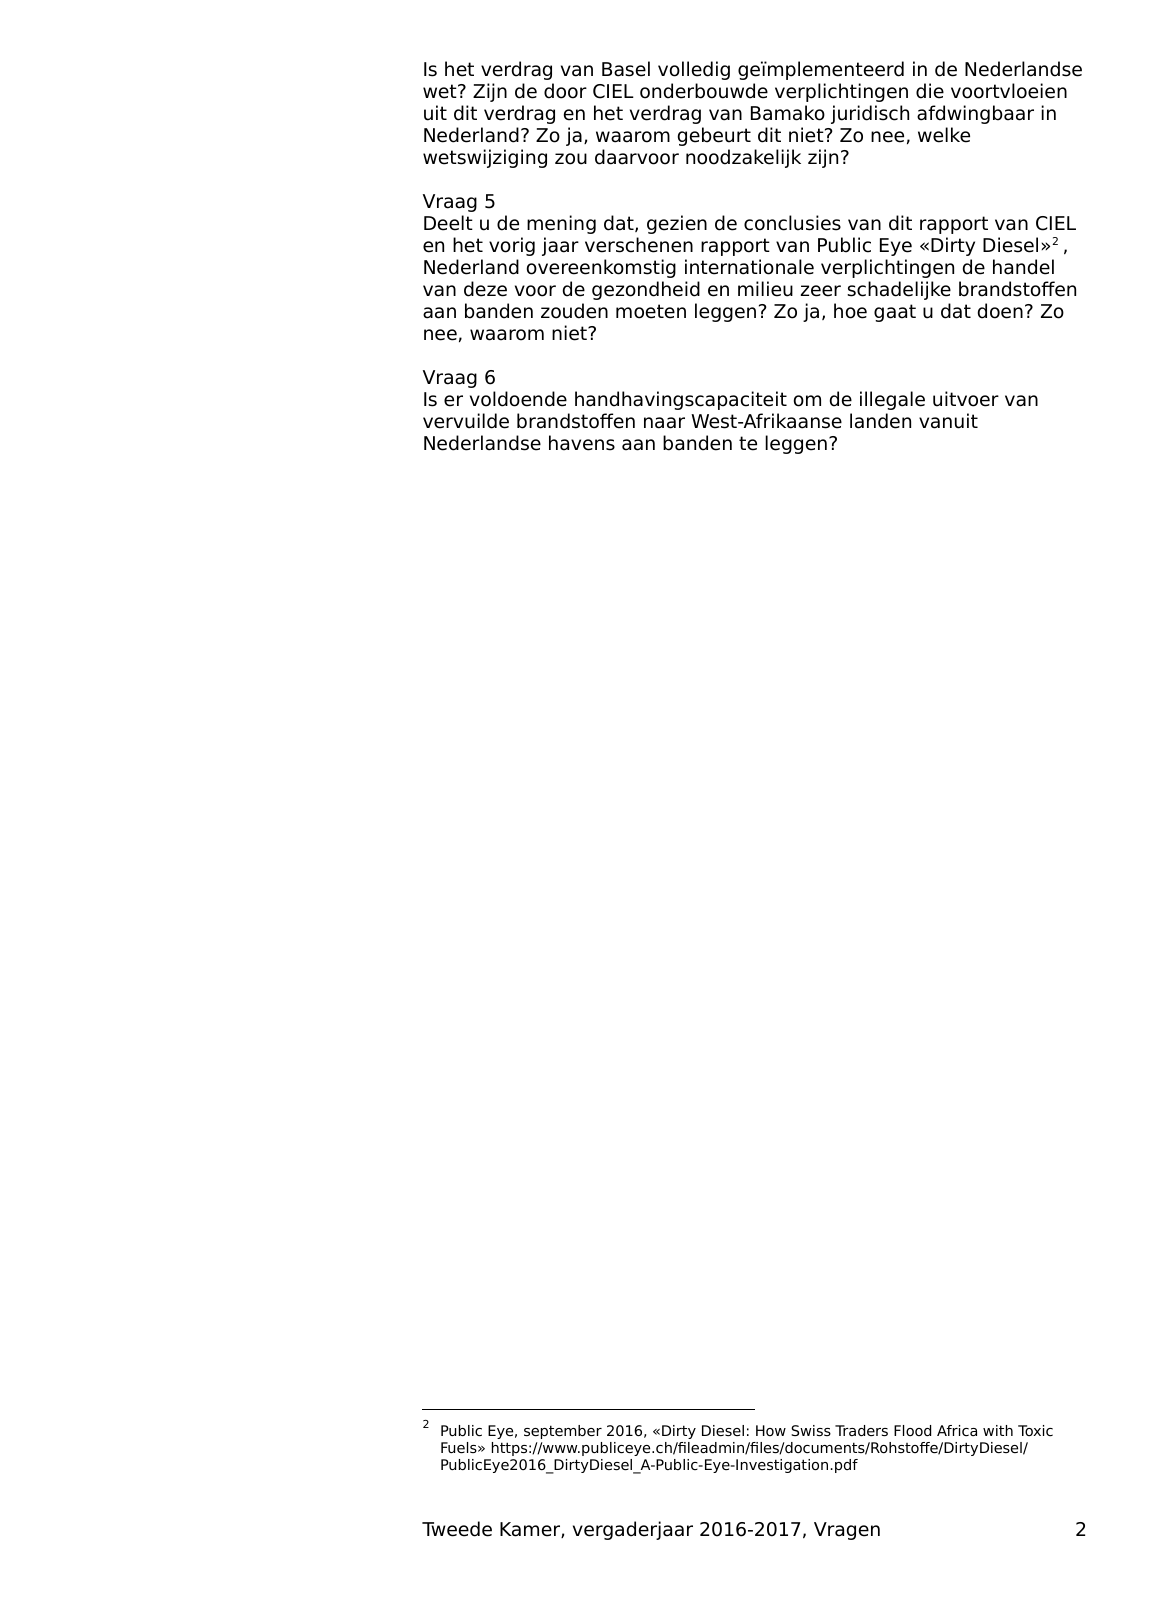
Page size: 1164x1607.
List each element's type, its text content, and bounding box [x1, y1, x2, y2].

text Public Eye, september 2016, «Dirty Diesel: How Swiss Traders Flood Africa with Toxic Fuels» https://www.publiceye.ch/fileadmin/files/documents/Rohstoffe/DirtyDiesel/PublicEye2016_DirtyDiesel_A-Public-Eye-Investigation.pdf [422, 1418, 1087, 1474]
text Vraag 6 [422, 367, 1087, 389]
text Deelt u de mening dat, gezien de conclusies van dit rapport van CIEL en het vorig jaar verschenen rapport van Public Eye «Dirty Diesel», Nederland overeenkomstig internationale verplichtingen de handel van deze voor de gezondheid en milieu zeer schadelijke brandstoffen aan banden zouden moeten leggen? Zo ja, hoe gaat u dat doen? Zo nee, waarom niet? [422, 213, 1087, 345]
text Is het verdrag van Basel volledig geïmplementeerd in de Nederlandse wet? Zijn de door CIEL onderbouwde verplichtingen die voortvloeien uit dit verdrag en het verdrag van Bamako juridisch afdwingbaar in Nederland? Zo ja, waarom gebeurt dit niet? Zo nee, welke wetswijziging zou daarvoor noodzakelijk zijn? [422, 59, 1087, 169]
text Vraag 5 [422, 191, 1087, 213]
text Is er voldoende handhavingscapaciteit om de illegale uitvoer van vervuilde brandstoffen naar West-Afrikaanse landen vanuit Nederlandse havens aan banden te leggen? [422, 389, 1087, 455]
